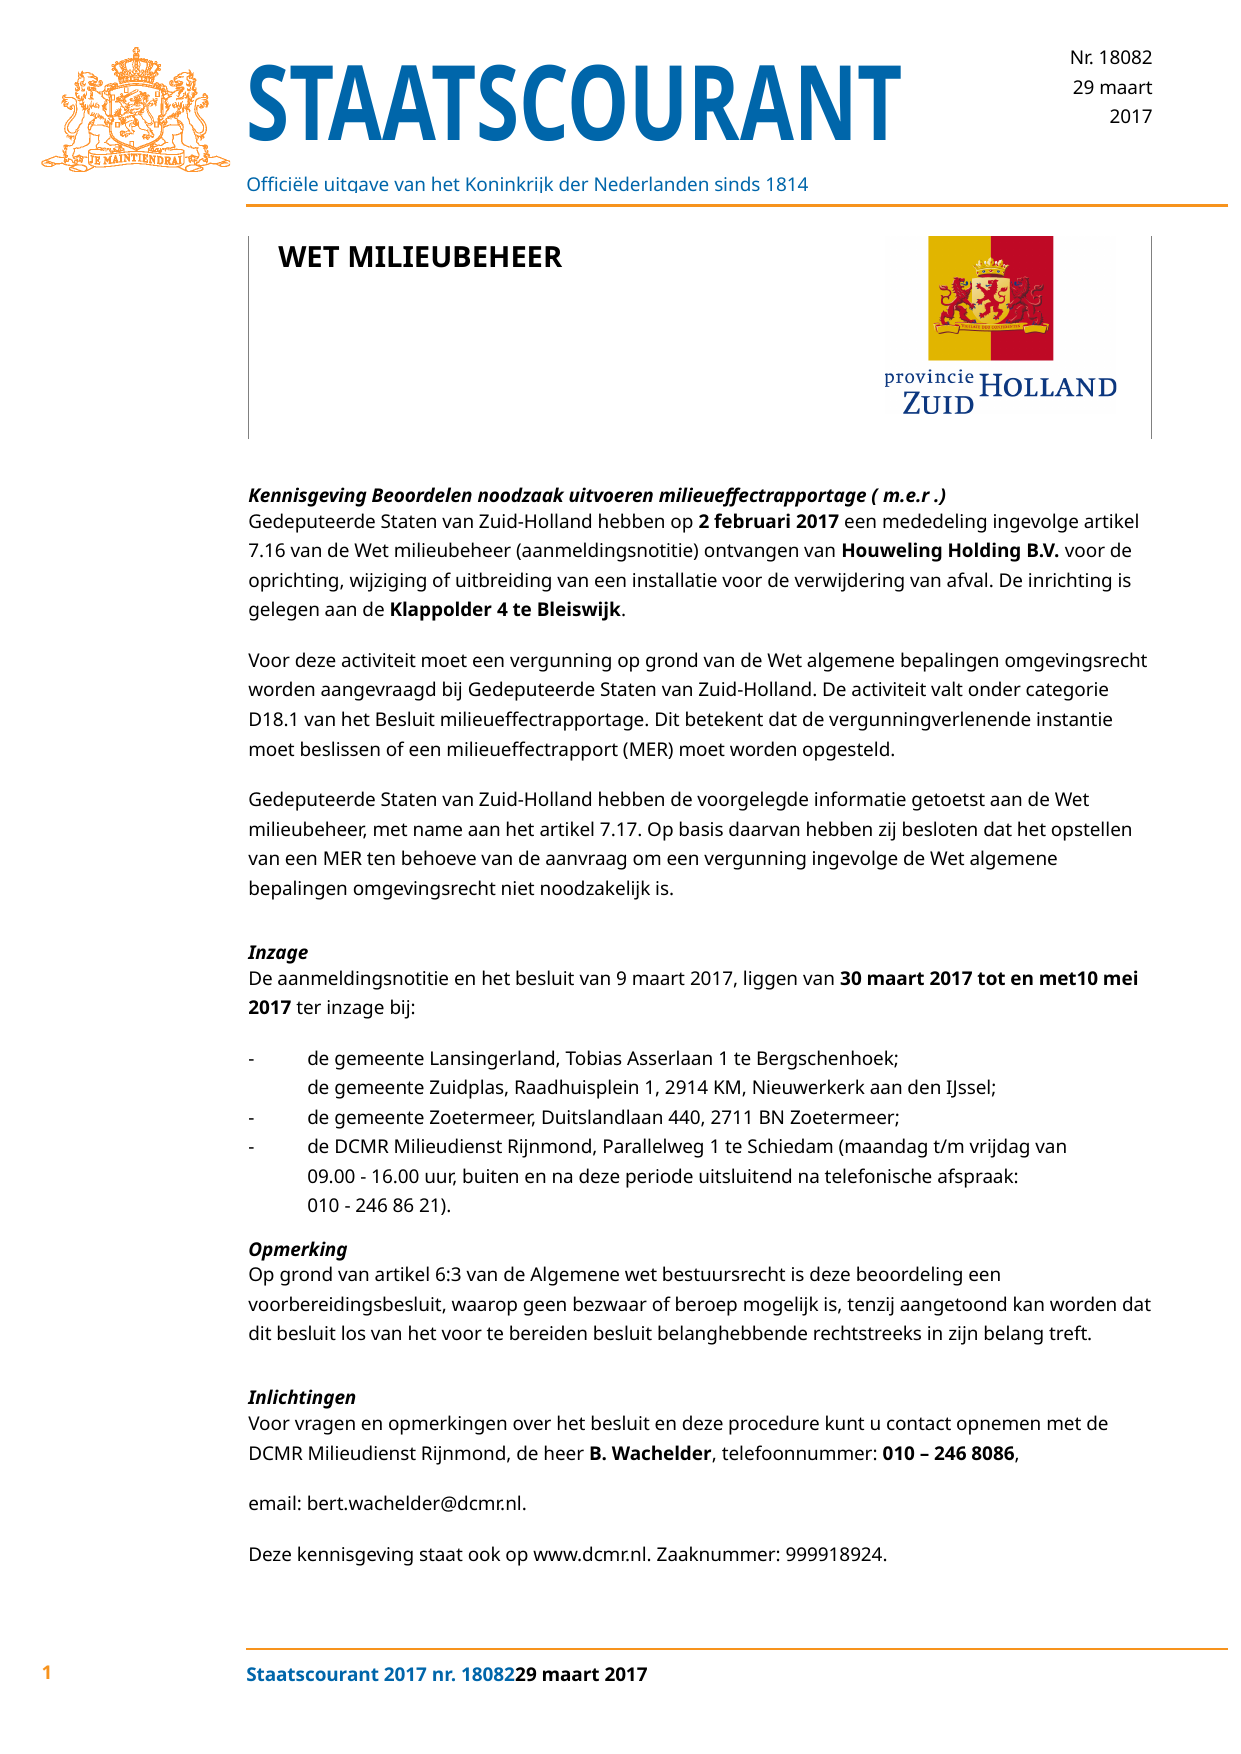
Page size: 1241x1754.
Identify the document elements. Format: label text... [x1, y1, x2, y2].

text Gedeputeerde Staten van Zuid-Holland hebben op 2 februari 2017 een mededeling ingevolge artikel 7.16 van de Wet milieubeheer (aanmeldingsnotitie) ontvangen van Houweling Holding B.V. voor de oprichting, wijziging of uitbreiding van een installatie voor de verwijdering van afval. De inrichting is gelegen aan de Klappolder 4 te Bleiswijk. [248, 508, 1152, 622]
list 010 - 246 86 21). [248, 1193, 1152, 1218]
picture [41, 47, 231, 172]
text Kennisgeving Beoordelen noodzaak uitvoeren milieueffectrapportage ( m.e.r .) [248, 482, 1152, 508]
text Deze kennisgeving staat ook op www.dcmr.nl. Zaaknummer: 999918924. [248, 1541, 1152, 1566]
text Voor deze activiteit moet een vergunning op grond van de Wet algemene bepalingen omgevingsrecht worden aangevraagd bij Gedeputeerde Staten van Zuid-Holland. De activiteit valt onder categorie D18.1 van het Besluit milieueffectrapportage. Dit betekent dat de vergunningverlenende instantie moet beslissen of een milieueffectrapport (MER) moet worden opgesteld. [248, 647, 1152, 762]
table_header [1117, 236, 1151, 413]
text De aanmeldingsnotitie en het besluit van 9 maart 2017, liggen van 30 maart 2017 tot en met10 mei 2017 ter inzage bij: [248, 965, 1152, 1020]
text Inlichtingen [248, 1384, 1152, 1410]
list 09.00 - 16.00 uur, buiten en na deze periode uitsluitend na telefonische afspraak: [248, 1163, 1152, 1189]
picture [885, 236, 1117, 414]
text Inzage [248, 939, 1152, 965]
table_header [850, 414, 1151, 439]
text Voor vragen en opmerkingen over het besluit en deze procedure kunt u contact opnemen met de DCMR Milieudienst Rijnmond, de heer B. Wachelder, telefoonnummer: 010 – 246 8086, [248, 1410, 1152, 1466]
table_header [850, 236, 885, 413]
list de gemeente Lansingerland, Tobias Asserlaan 1 te Bergschenhoek; [248, 1045, 1152, 1070]
text Op grond van artikel 6:3 van de Algemene wet bestuursrecht is deze beoordeling een voorbereidingsbesluit, waarop geen bezwaar of beroep mogelijk is, tenzij aangetoond kan worden dat dit besluit los van het voor te bereiden besluit belanghebbende rechtstreeks in zijn belang treft. [248, 1261, 1152, 1346]
text Opmerking [248, 1236, 1152, 1261]
table_header WET MILIEUBEHEER [249, 236, 850, 439]
list de gemeente Zuidplas, Raadhuisplein 1, 2914 KM, Nieuwerkerk aan den IJssel; [248, 1074, 1152, 1100]
text Gedeputeerde Staten van Zuid-Holland hebben de voorgelegde informatie getoetst aan de Wet milieubeheer, met name aan het artikel 7.17. Op basis daarvan hebben zij besloten dat het opstellen van een MER ten behoeve van de aanvraag om een vergunning ingevolge de Wet algemene bepalingen omgevingsrecht niet noodzakelijk is. [248, 786, 1152, 901]
text email: bert.wachelder@dcmr.nl. [248, 1490, 1152, 1516]
list de DCMR Milieudienst Rijnmond, Parallelweg 1 te Schiedam (maandag t/m vrijdag van [248, 1133, 1152, 1159]
list de gemeente Zoetermeer, Duitslandlaan 440, 2711 BN Zoetermeer; [248, 1104, 1152, 1129]
